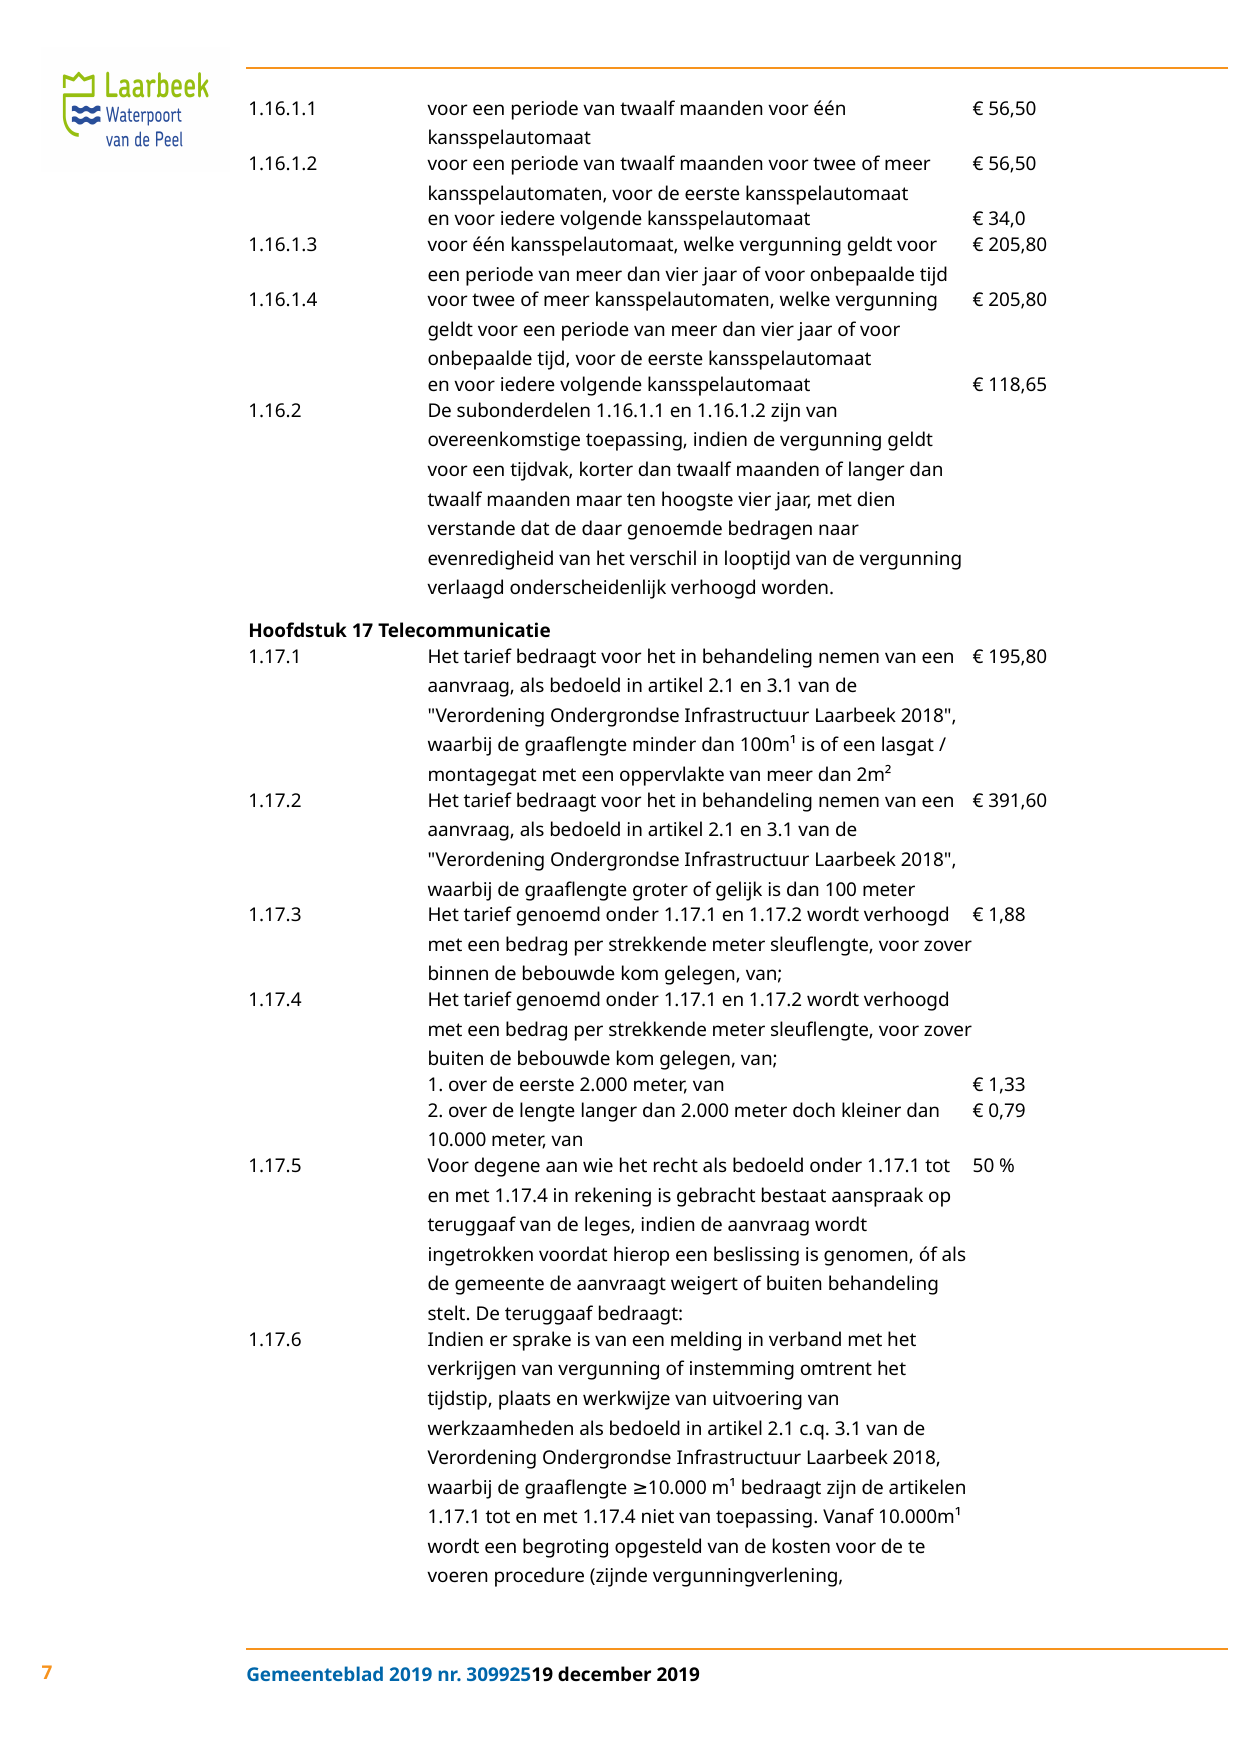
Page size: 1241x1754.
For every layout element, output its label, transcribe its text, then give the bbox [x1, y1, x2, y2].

table_header 1.17.1 [248, 643, 427, 787]
table_cell De subonderdelen 1.16.1.1 en 1.16.1.2 zijn van overeenkomstige toepassing, indien de vergunning geldt voor een tijdvak, korter dan twaalf maanden of langer dan twaalf maanden maar ten hoogste vier jaar, met dien verstande dat de daar genoemde bedragen naar evenredigheid van het verschil in looptijd van de vergunning verlaagd onderscheidenlijk verhoogd worden. [427, 397, 972, 600]
table_cell [248, 205, 427, 231]
table_cell 50 % [973, 1152, 1152, 1326]
picture [41, 47, 231, 172]
table_cell € 1,33 [973, 1071, 1152, 1097]
table_header € 195,80 [973, 643, 1152, 787]
table_cell [973, 1326, 1152, 1588]
table_cell [973, 986, 1152, 1071]
table_cell 1.17.5 [248, 1152, 427, 1326]
table_cell 1.17.6 [248, 1326, 427, 1588]
table_cell Het tarief bedraagt voor het in behandeling nemen van een aanvraag, als bedoeld in artikel 2.1 en 3.1 van de "Verordening Ondergrondse Infrastructuur Laarbeek 2018", waarbij de graaflengte groter of gelijk is dan 100 meter [427, 787, 972, 901]
table_cell 1.17.4 [248, 986, 427, 1071]
table_cell voor een periode van twaalf maanden voor twee of meer kansspelautomaten, voor de eerste kansspelautomaat [427, 150, 972, 205]
table_cell [973, 397, 1152, 600]
table_cell [248, 371, 427, 397]
table_cell 1.17.3 [248, 901, 427, 986]
table_cell € 34,0 [973, 205, 1152, 231]
table_cell Het tarief genoemd onder 1.17.1 en 1.17.2 wordt verhoogd met een bedrag per strekkende meter sleuflengte, voor zover binnen de bebouwde kom gelegen, van; [427, 901, 972, 986]
table_cell € 56,50 [973, 95, 1152, 150]
table_header Het tarief bedraagt voor het in behandeling nemen van een aanvraag, als bedoeld in artikel 2.1 en 3.1 van de "Verordening Ondergrondse Infrastructuur Laarbeek 2018", waarbij de graaflengte minder dan 100m¹ is of een lasgat / montagegat met een oppervlakte van meer dan 2m² [427, 643, 972, 787]
table_cell € 205,80 [973, 231, 1152, 286]
table_cell 1.16.1.3 [248, 231, 427, 286]
table_cell [248, 1097, 427, 1152]
table_cell 1.16.2 [248, 397, 427, 600]
table_cell 2. over de lengte langer dan 2.000 meter doch kleiner dan 10.000 meter, van [427, 1097, 972, 1152]
table_cell € 56,50 [973, 150, 1152, 205]
table_cell € 1,88 [973, 901, 1152, 986]
table_cell € 205,80 [973, 286, 1152, 371]
table_cell voor een periode van twaalf maanden voor één kansspelautomaat [427, 95, 972, 150]
table_cell € 391,60 [973, 787, 1152, 901]
table_cell Voor degene aan wie het recht als bedoeld onder 1.17.1 tot en met 1.17.4 in rekening is gebracht bestaat aanspraak op teruggaaf van de leges, indien de aanvraag wordt ingetrokken voordat hierop een beslissing is genomen, óf als de gemeente de aanvraagt weigert of buiten behandeling stelt. De teruggaaf bedraagt: [427, 1152, 972, 1326]
table_cell Indien er sprake is van een melding in verband met het verkrijgen van vergunning of instemming omtrent het tijdstip, plaats en werkwijze van uitvoering van werkzaamheden als bedoeld in artikel 2.1 c.q. 3.1 van de Verordening Ondergrondse Infrastructuur Laarbeek 2018, waarbij de graaflengte ≥10.000 m¹ bedraagt zijn de artikelen 1.17.1 tot en met 1.17.4 niet van toepassing. Vanaf 10.000m¹ wordt een begroting opgesteld van de kosten voor de te voeren procedure (zijnde vergunningverlening, [427, 1326, 972, 1588]
table_cell 1.16.1.2 [248, 150, 427, 205]
table_cell voor één kansspelautomaat, welke vergunning geldt voor een periode van meer dan vier jaar of voor onbepaalde tijd [427, 231, 972, 286]
text Hoofdstuk 17 Telecommunicatie [248, 617, 1152, 643]
table_cell 1.16.1.1 [248, 95, 427, 150]
table_cell 1.16.1.4 [248, 286, 427, 371]
table_cell [248, 1071, 427, 1097]
table_cell en voor iedere volgende kansspelautomaat [427, 205, 972, 231]
table_cell voor twee of meer kansspelautomaten, welke vergunning geldt voor een periode van meer dan vier jaar of voor onbepaalde tijd, voor de eerste kansspelautomaat [427, 286, 972, 371]
table_cell € 0,79 [973, 1097, 1152, 1152]
table_cell € 118,65 [973, 371, 1152, 397]
table_cell Het tarief genoemd onder 1.17.1 en 1.17.2 wordt verhoogd met een bedrag per strekkende meter sleuflengte, voor zover buiten de bebouwde kom gelegen, van; [427, 986, 972, 1071]
table_cell en voor iedere volgende kansspelautomaat [427, 371, 972, 397]
table_cell 1.17.2 [248, 787, 427, 901]
table_cell 1. over de eerste 2.000 meter, van [427, 1071, 972, 1097]
